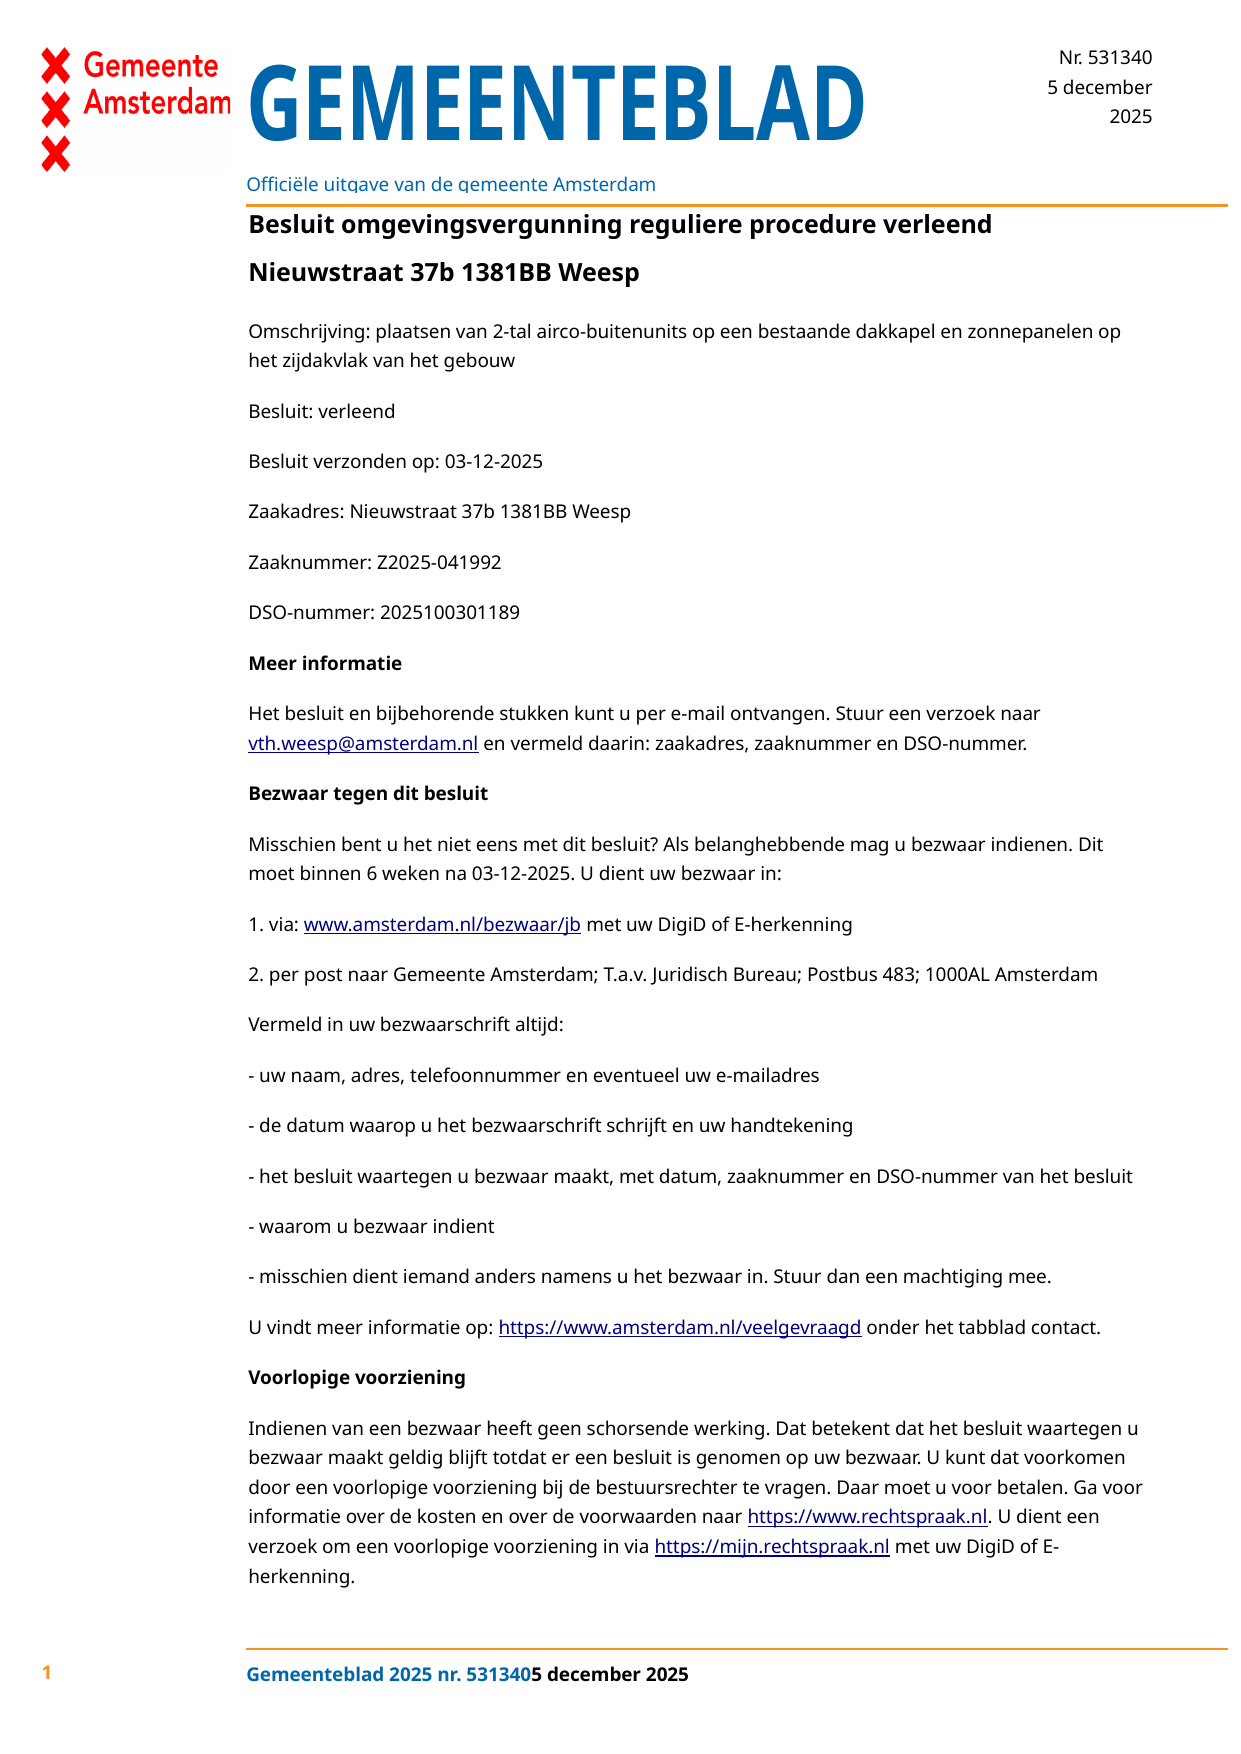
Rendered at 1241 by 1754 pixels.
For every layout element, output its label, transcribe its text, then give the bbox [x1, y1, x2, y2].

text Besluit verzonden op: 03-12-2025 [248, 448, 1152, 474]
text Besluit: verleend [248, 398, 1152, 424]
text - misschien dient iemand anders namens u het bezwaar in. Stuur dan een machtiging mee. [248, 1264, 1152, 1289]
text - de datum waarop u het bezwaarschrift schrijft en uw handtekening [248, 1112, 1152, 1138]
text DSO-nummer: 2025100301189 [248, 599, 1152, 625]
text 1. via: www.amsterdam.nl/bezwaar/jb met uw DigiD of E-herkenning [248, 911, 1152, 937]
text Indienen van een bezwaar heeft geen schorsende werking. Dat betekent dat het besluit waartegen u bezwaar maakt geldig blijft totdat er een besluit is genomen op uw bezwaar. U kunt dat voorkomen door een voorlopige voorziening bij de bestuursrechter te vragen. Daar moet u voor betalen. Ga voor informatie over de kosten en over de voorwaarden naar https://www.rechtspraak.nl. U dient een verzoek om een voorlopige voorziening in via https://mijn.rechtspraak.nl met uw DigiD of E-herkenning. [248, 1415, 1152, 1589]
text Zaakadres: Nieuwstraat 37b 1381BB Weesp [248, 499, 1152, 524]
text Vermeld in uw bezwaarschrift altijd: [248, 1012, 1152, 1037]
text - het besluit waartegen u bezwaar maakt, met datum, zaaknummer en DSO-nummer van het besluit [248, 1163, 1152, 1189]
text Meer informatie [248, 650, 1152, 676]
text Voorlopige voorziening [248, 1364, 1152, 1390]
text Besluit omgevingsvergunning reguliere procedure verleend Nieuwstraat 37b 1381BB Weesp [248, 207, 1152, 288]
text Het besluit en bijbehorende stukken kunt u per e-mail ontvangen. Stuur een verzoek naar vth.weesp@amsterdam.nl en vermeld daarin: zaakadres, zaaknummer en DSO-nummer. [248, 700, 1152, 756]
text 2. per post naar Gemeente Amsterdam; T.a.v. Juridisch Bureau; Postbus 483; 1000AL Amsterdam [248, 961, 1152, 987]
text - waarom u bezwaar indient [248, 1213, 1152, 1239]
picture [41, 47, 231, 172]
text Zaaknummer: Z2025-041992 [248, 549, 1152, 575]
text Misschien bent u het niet eens met dit besluit? Als belanghebbende mag u bezwaar indienen. Dit moet binnen 6 weken na 03-12-2025. U dient uw bezwaar in: [248, 831, 1152, 886]
text U vindt meer informatie op: https://www.amsterdam.nl/veelgevraagd onder het tabblad contact. [248, 1314, 1152, 1340]
text - uw naam, adres, telefoonnummer en eventueel uw e-mailadres [248, 1062, 1152, 1088]
text Bezwaar tegen dit besluit [248, 780, 1152, 806]
text Omschrijving: plaatsen van 2-tal airco-buitenunits op een bestaande dakkapel en zonnepanelen op het zijdakvlak van het gebouw [248, 318, 1152, 373]
